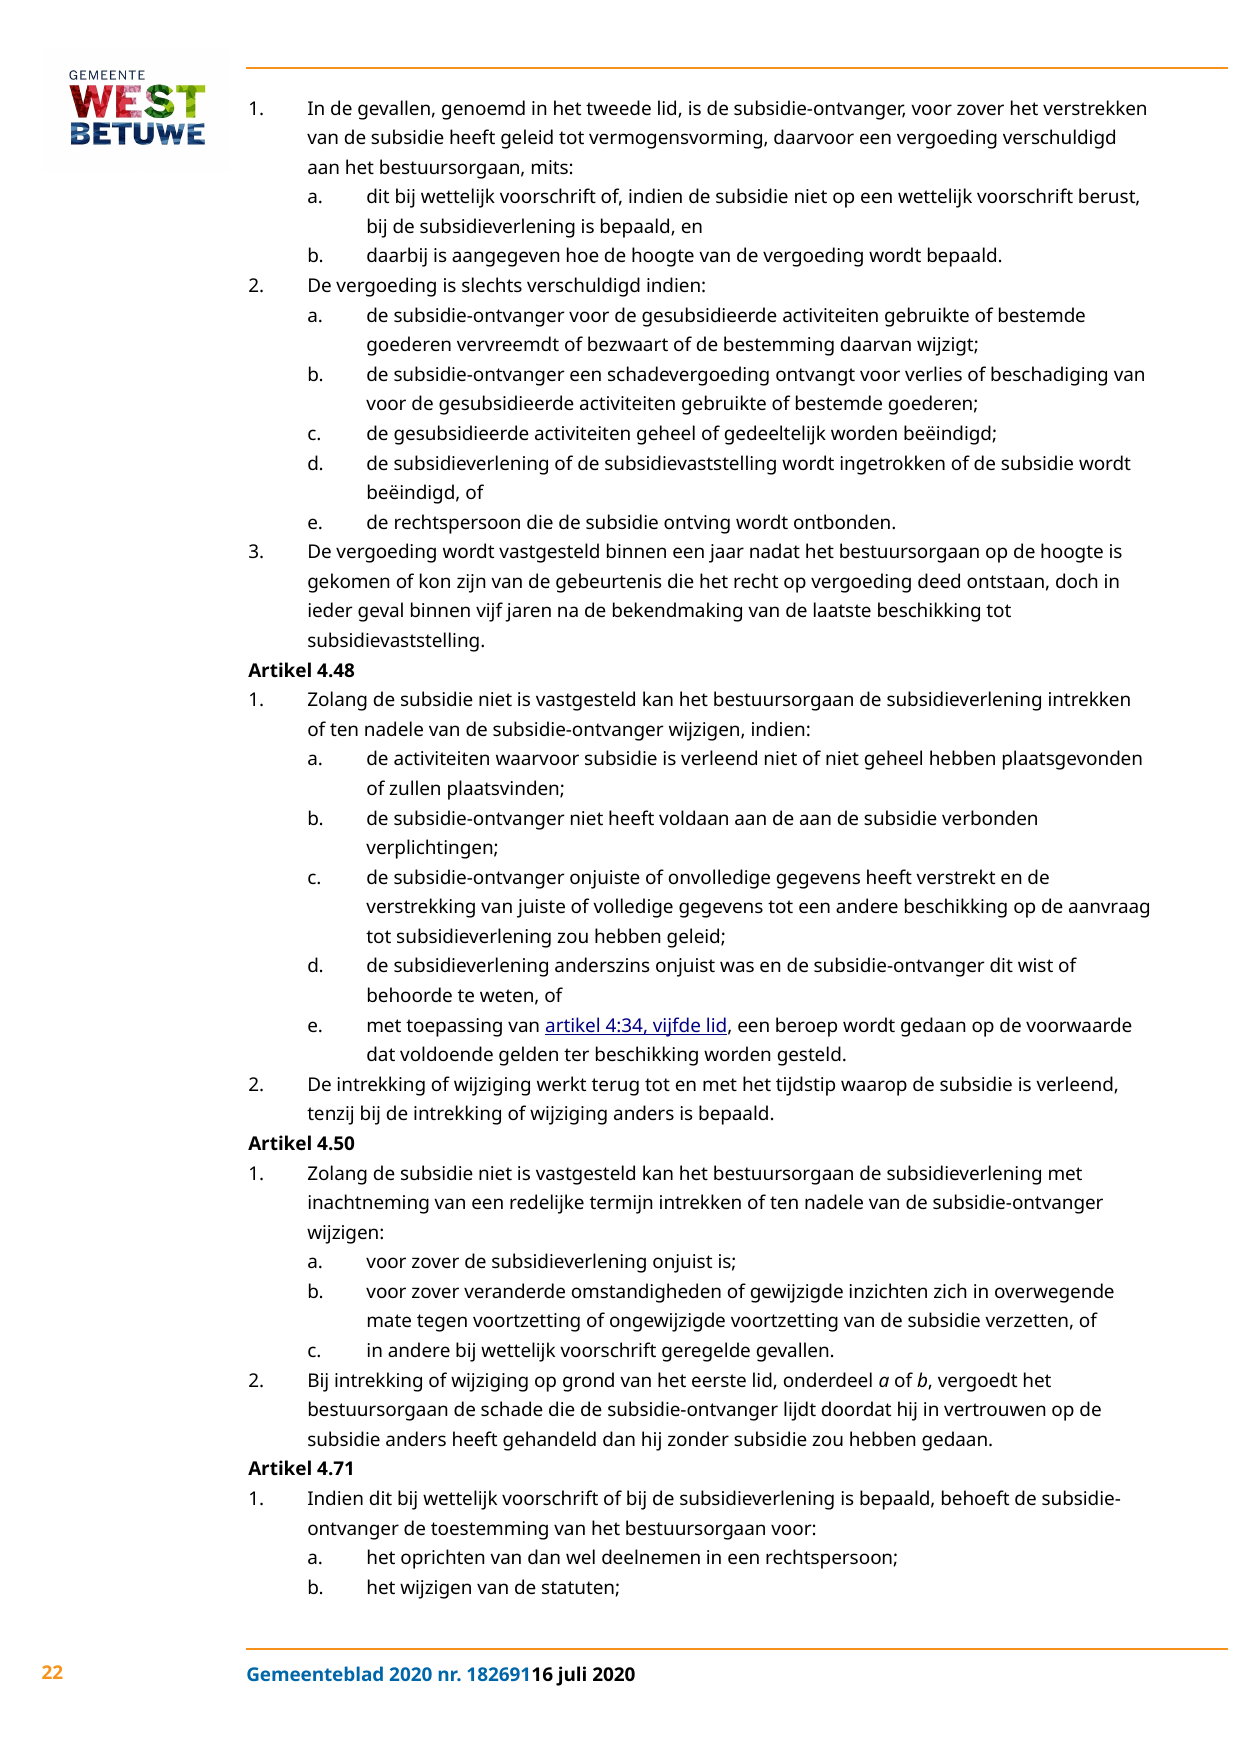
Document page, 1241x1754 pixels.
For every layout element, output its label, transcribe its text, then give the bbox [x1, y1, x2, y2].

list de subsidie-ontvanger onjuiste of onvolledige gegevens heeft verstrekt en de verstrekking van juiste of volledige gegevens tot een andere beschikking op de aanvraag tot subsidieverlening zou hebben geleid; [307, 864, 1152, 949]
list daarbij is aangegeven hoe de hoogte van de vergoeding wordt bepaald. [307, 243, 1152, 268]
list de rechtspersoon die de subsidie ontving wordt ontbonden. [307, 509, 1152, 535]
text Artikel 4.50 [248, 1130, 1152, 1156]
list in andere bij wettelijk voorschrift geregelde gevallen. [307, 1337, 1152, 1363]
text Artikel 4.71 [248, 1456, 1152, 1481]
list dit bij wettelijk voorschrift of, indien de subsidie niet op een wettelijk voorschrift berust, bij de subsidieverlening is bepaald, en [307, 183, 1152, 239]
list voor zover de subsidieverlening onjuist is; [307, 1248, 1152, 1274]
list de subsidie-ontvanger voor de gesubsidieerde activiteiten gebruikte of bestemde goederen vervreemdt of bezwaart of de bestemming daarvan wijzigt; [307, 302, 1152, 357]
list Zolang de subsidie niet is vastgesteld kan het bestuursorgaan de subsidieverlening met inachtneming van een redelijke termijn intrekken of ten nadele van de subsidie-ontvanger wijzigen: [248, 1160, 1152, 1245]
list In de gevallen, genoemd in het tweede lid, is de subsidie-ontvanger, voor zover het verstrekken van de subsidie heeft geleid tot vermogensvorming, daarvoor een vergoeding verschuldigd aan het bestuursorgaan, mits: [248, 95, 1152, 180]
list de subsidie-ontvanger niet heeft voldaan aan de aan de subsidie verbonden verplichtingen; [307, 805, 1152, 860]
list met toepassing van artikel 4:34, vijfde lid, een beroep wordt gedaan op de voorwaarde dat voldoende gelden ter beschikking worden gesteld. [307, 1012, 1152, 1067]
list De vergoeding wordt vastgesteld binnen een jaar nadat het bestuursorgaan op de hoogte is gekomen of kon zijn van de gebeurtenis die het recht op vergoeding deed ontstaan, doch in ieder geval binnen vijf jaren na de bekendmaking van de laatste beschikking tot subsidievaststelling. [248, 538, 1152, 653]
list het wijzigen van de statuten; [307, 1574, 1152, 1600]
list De vergoeding is slechts verschuldigd indien: [248, 272, 1152, 298]
text Artikel 4.48 [248, 657, 1152, 683]
list het oprichten van dan wel deelnemen in een rechtspersoon; [307, 1544, 1152, 1570]
list voor zover veranderde omstandigheden of gewijzigde inzichten zich in overwegende mate tegen voortzetting of ongewijzigde voortzetting van de subsidie verzetten, of [307, 1278, 1152, 1333]
list Zolang de subsidie niet is vastgesteld kan het bestuursorgaan de subsidieverlening intrekken of ten nadele van de subsidie-ontvanger wijzigen, indien: [248, 686, 1152, 742]
list de subsidieverlening anderszins onjuist was en de subsidie-ontvanger dit wist of behoorde te weten, of [307, 953, 1152, 1008]
list de activiteiten waarvoor subsidie is verleend niet of niet geheel hebben plaatsgevonden of zullen plaatsvinden; [307, 746, 1152, 801]
list Bij intrekking of wijziging op grond van het eerste lid, onderdeel a of b, vergoedt het bestuursorgaan de schade die de subsidie-ontvanger lijdt doordat hij in vertrouwen op de subsidie anders heeft gehandeld dan hij zonder subsidie zou hebben gedaan. [248, 1367, 1152, 1452]
list De intrekking of wijziging werkt terug tot en met het tijdstip waarop de subsidie is verleend, tenzij bij de intrekking of wijziging anders is bepaald. [248, 1071, 1152, 1126]
list de subsidieverlening of de subsidievaststelling wordt ingetrokken of de subsidie wordt beëindigd, of [307, 450, 1152, 505]
list Indien dit bij wettelijk voorschrift of bij de subsidieverlening is bepaald, behoeft de subsidie-ontvanger de toestemming van het bestuursorgaan voor: [248, 1485, 1152, 1541]
list de subsidie-ontvanger een schadevergoeding ontvangt voor verlies of beschadiging van voor de gesubsidieerde activiteiten gebruikte of bestemde goederen; [307, 361, 1152, 416]
list de gesubsidieerde activiteiten geheel of gedeeltelijk worden beëindigd; [307, 420, 1152, 446]
picture [41, 47, 231, 172]
